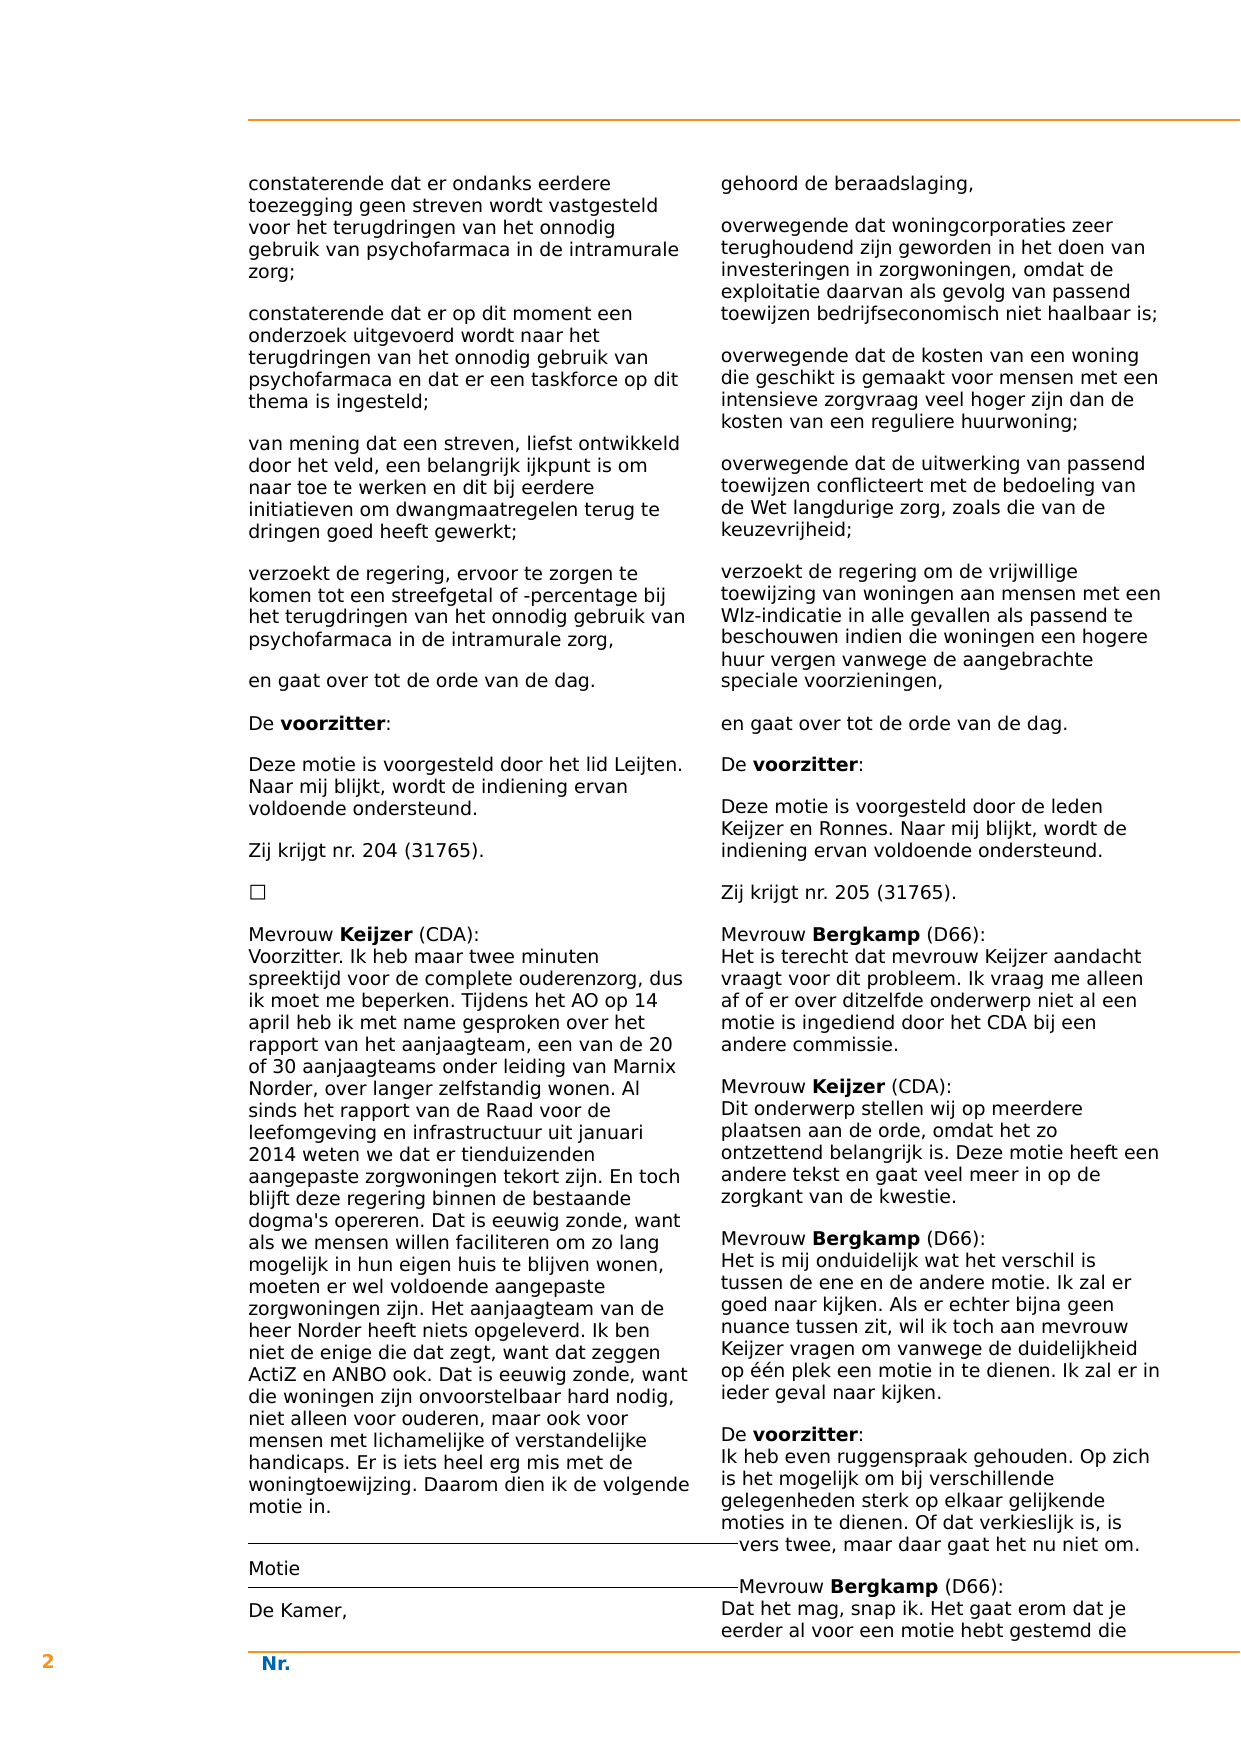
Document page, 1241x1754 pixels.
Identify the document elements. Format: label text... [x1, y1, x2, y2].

text Dat het mag, snap ik. Het gaat erom dat je eerder al voor een motie hebt gestemd die [721, 1598, 1163, 1642]
text Mevrouw Keijzer (CDA): [721, 1076, 1163, 1098]
text Mevrouw Bergkamp (D66): [721, 1576, 1163, 1598]
text overwegende dat de kosten van een woning die geschikt is gemaakt voor mensen met een intensieve zorgvraag veel hoger zijn dan de kosten van een reguliere huurwoning; [721, 345, 1163, 433]
text Het is terecht dat mevrouw Keijzer aandacht vraagt voor dit probleem. Ik vraag me alleen af of er over ditzelfde onderwerp niet al een motie is ingediend door het CDA bij een andere commissie. [721, 946, 1163, 1056]
text Deze motie is voorgesteld door de leden Keijzer en Ronnes. Naar mij blijkt, wordt de indiening ervan voldoende ondersteund. [721, 796, 1163, 862]
text van mening dat een streven, liefst ontwikkeld door het veld, een belangrijk ijkpunt is om naar toe te werken en dit bij eerdere initiatieven om dwangmaatregelen terug te dringen goed heeft gewerkt; [248, 433, 691, 542]
text De voorzitter: [248, 712, 691, 734]
text Voorzitter. Ik heb maar twee minuten spreektijd voor de complete ouderenzorg, dus ik moet me beperken. Tijdens het AO op 14 april heb ik met name gesproken over het rapport van het aanjaagteam, een van de 20 of 30 aanjaagteams onder leiding van Marnix Norder, over langer zelfstandig wonen. Al sinds het rapport van de Raad voor de leefomgeving en infrastructuur uit januari 2014 weten we dat er tienduizenden aangepaste zorgwoningen tekort zijn. En toch blijft deze regering binnen de bestaande dogma's opereren. Dat is eeuwig zonde, want als we mensen willen faciliteren om zo lang mogelijk in hun eigen huis te blijven wonen, moeten er wel voldoende aangepaste zorgwoningen zijn. Het aanjaagteam van de heer Norder heeft niets opgeleverd. Ik ben niet de enige die dat zegt, want dat zeggen ActiZ en ANBO ook. Dat is eeuwig zonde, want die woningen zijn onvoorstelbaar hard nodig, niet alleen voor ouderen, maar ook voor mensen met lichamelijke of verstandelijke handicaps. Er is iets heel erg mis met de woningtoewijzing. Daarom dien ik de volgende motie in. [248, 946, 691, 1518]
text Dit onderwerp stellen wij op meerdere plaatsen aan de orde, omdat het zo ontzettend belangrijk is. Deze motie heeft een andere tekst en gaat veel meer in op de zorgkant van de kwestie. [721, 1098, 1163, 1208]
text De Kamer, [248, 1599, 691, 1622]
text Mevrouw Keijzer (CDA): [248, 924, 691, 946]
text Zij krijgt nr. 205 (31765). [721, 882, 1163, 904]
text Mevrouw Bergkamp (D66): [721, 924, 1163, 946]
text constaterende dat er op dit moment een onderzoek uitgevoerd wordt naar het terugdringen van het onnodig gebruik van psychofarmaca en dat er een taskforce op dit thema is ingesteld; [248, 303, 691, 413]
text en gaat over tot de orde van de dag. [721, 712, 1163, 734]
text overwegende dat de uitwerking van passend toewijzen conflicteert met de bedoeling van de Wet langdurige zorg, zoals die van de keuzevrijheid; [721, 453, 1163, 541]
text verzoekt de regering om de vrijwillige toewijzing van woningen aan mensen met een Wlz-indicatie in alle gevallen als passend te beschouwen indien die woningen een hogere huur vergen vanwege de aangebrachte speciale voorzieningen, [721, 561, 1163, 692]
text en gaat over tot de orde van de dag. [248, 670, 691, 692]
text De voorzitter: [721, 1424, 1163, 1446]
text Ik heb even ruggenspraak gehouden. Op zich is het mogelijk om bij verschillende gelegenheden sterk op elkaar gelijkende moties in te dienen. Of dat verkieslijk is, is vers twee, maar daar gaat het nu niet om. [721, 1446, 1163, 1556]
text Het is mij onduidelijk wat het verschil is tussen de ene en de andere motie. Ik zal er goed naar kijken. Als er echter bijna geen nuance tussen zit, wil ik toch aan mevrouw Keijzer vragen om vanwege de duidelijkheid op één plek een motie in te dienen. Ik zal er in ieder geval naar kijken. [721, 1250, 1163, 1404]
text constaterende dat er ondanks eerdere toezegging geen streven wordt vastgesteld voor het terugdringen van het onnodig gebruik van psychofarmaca in de intramurale zorg; [248, 173, 691, 283]
text overwegende dat woningcorporaties zeer terughoudend zijn geworden in het doen van investeringen in zorgwoningen, omdat de exploitatie daarvan als gevolg van passend toewijzen bedrijfseconomisch niet haalbaar is; [721, 215, 1163, 325]
text Zij krijgt nr. 204 (31765). [248, 840, 691, 862]
text gehoord de beraadslaging, [721, 173, 1163, 195]
text Deze motie is voorgesteld door het lid Leijten. Naar mij blijkt, wordt de indiening ervan voldoende ondersteund. [248, 754, 691, 820]
text Mevrouw Bergkamp (D66): [721, 1228, 1163, 1250]
text De voorzitter: [721, 754, 1163, 776]
text verzoekt de regering, ervoor te zorgen te komen tot een streefgetal of -percentage bij het terugdringen van het onnodig gebruik van psychofarmaca in de intramurale zorg, [248, 562, 691, 650]
text ⬜ [248, 882, 691, 904]
text Motie [248, 1558, 691, 1579]
